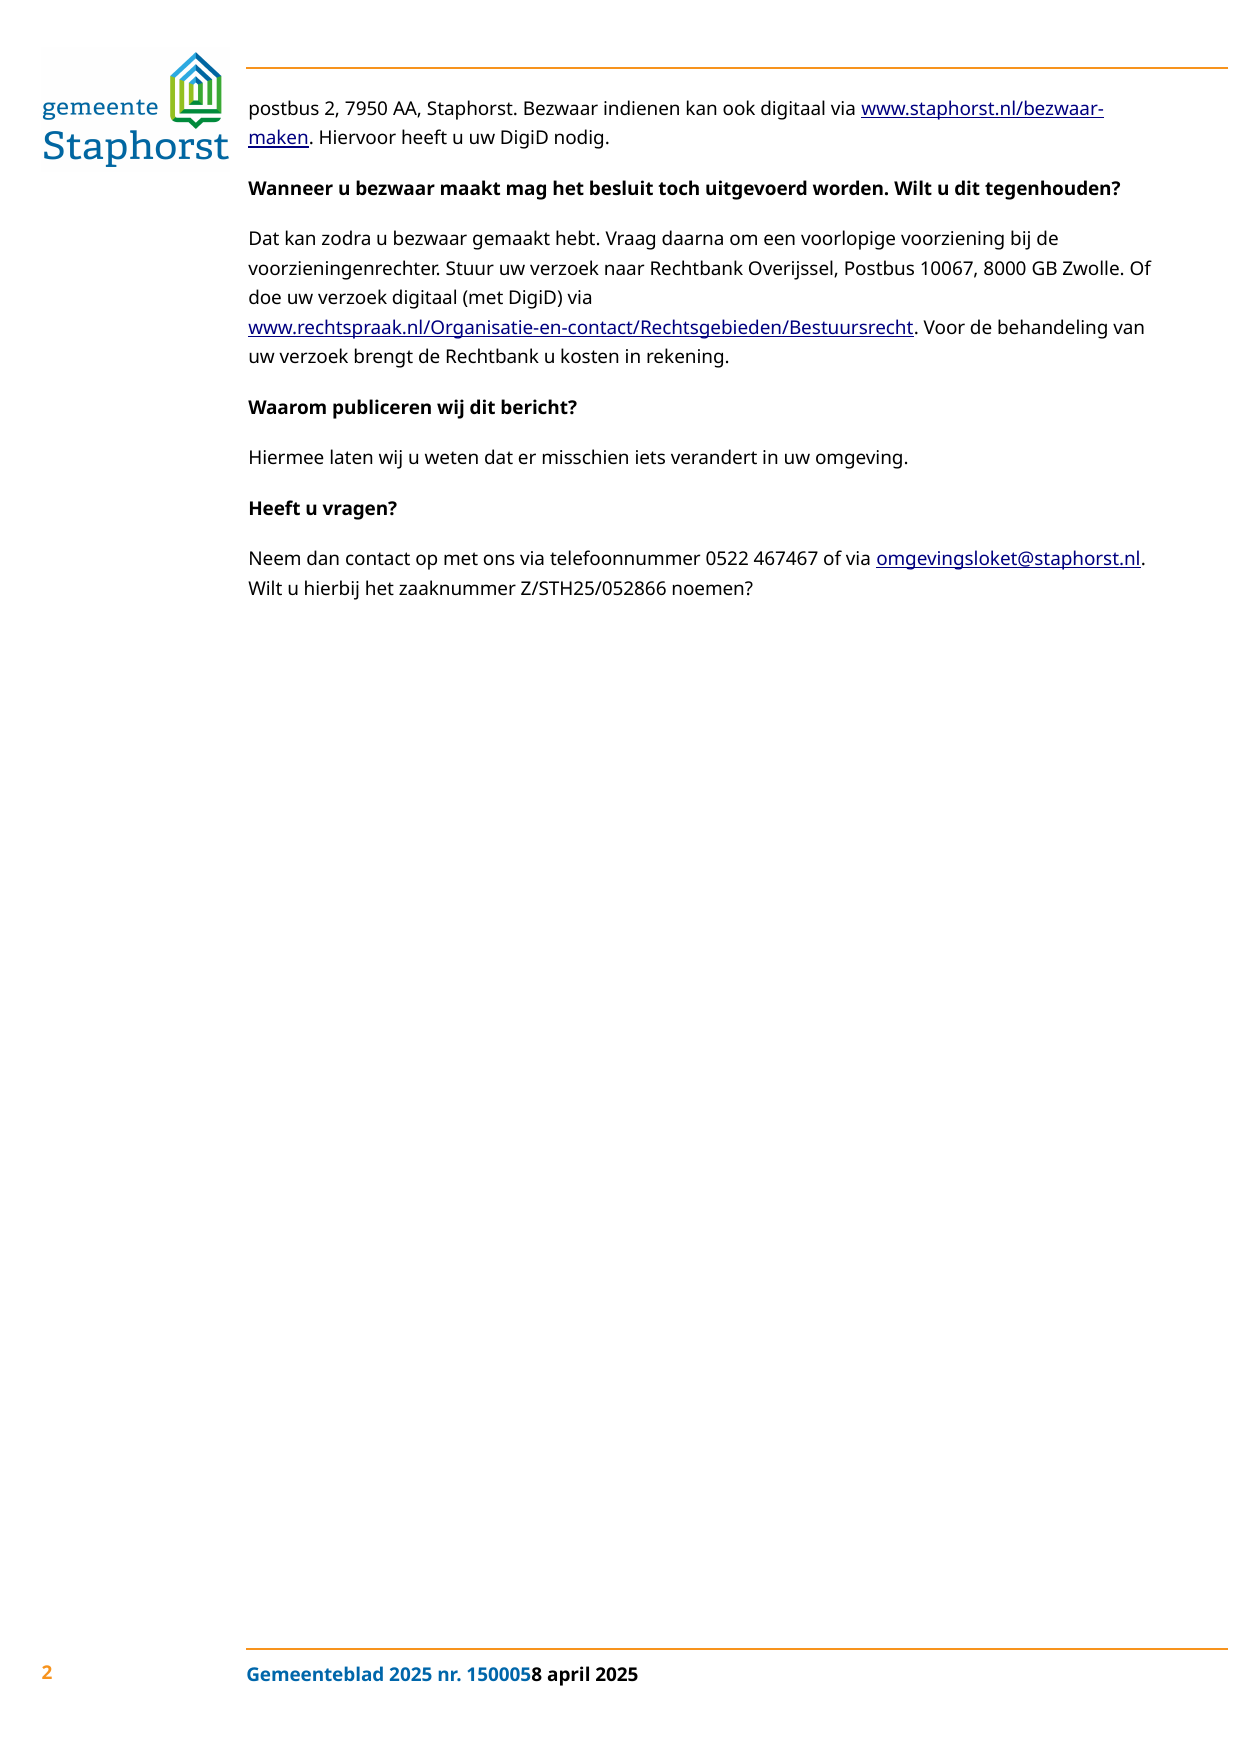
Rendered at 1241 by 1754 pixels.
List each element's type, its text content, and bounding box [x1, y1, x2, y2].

text Waarom publiceren wij dit bericht? [248, 394, 1152, 420]
text Heeft u vragen? [248, 495, 1152, 521]
picture [41, 47, 231, 172]
text Dat kan zodra u bezwaar gemaakt hebt. Vraag daarna om een voorlopige voorziening bij de voorzieningenrechter. Stuur uw verzoek naar Rechtbank Overijssel, Postbus 10067, 8000 GB Zwolle. Of doe uw verzoek digitaal (met DigiD) via www.rechtspraak.nl/Organisatie-en-contact/Rechtsgebieden/Bestuursrecht. Voor de behandeling van uw verzoek brengt de Rechtbank u kosten in rekening. [248, 225, 1152, 369]
text Wanneer u bezwaar maakt mag het besluit toch uitgevoerd worden. Wilt u dit tegenhouden? [248, 175, 1152, 201]
text Neem dan contact op met ons via telefoonnummer 0522 467467 of via omgevingsloket@staphorst.nl. Wilt u hierbij het zaaknummer Z/STH25/052866 noemen? [248, 545, 1152, 601]
text postbus 2, 7950 AA, Staphorst. Bezwaar indienen kan ook digitaal via www.staphorst.nl/bezwaar-maken. Hiervoor heeft u uw DigiD nodig. [248, 95, 1152, 150]
text Hiermee laten wij u weten dat er misschien iets verandert in uw omgeving. [248, 444, 1152, 470]
